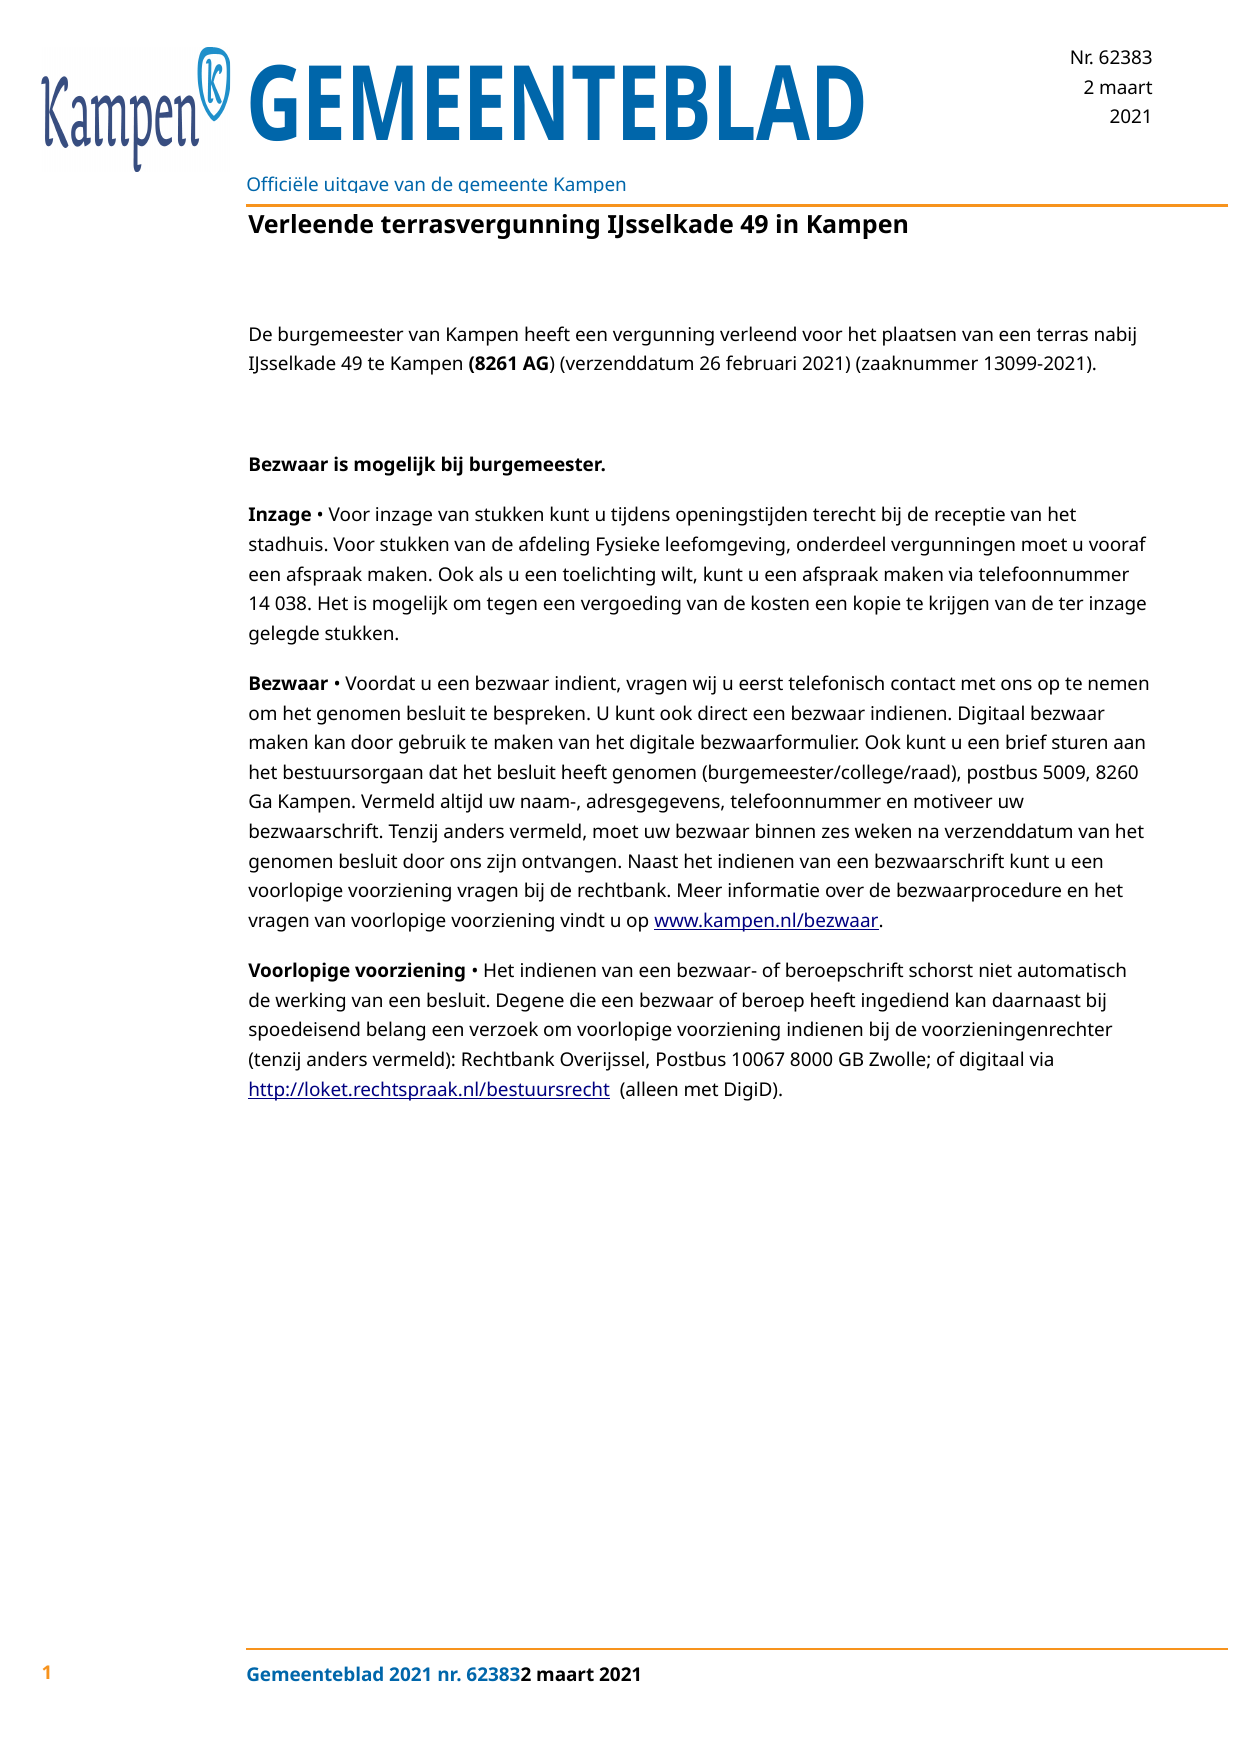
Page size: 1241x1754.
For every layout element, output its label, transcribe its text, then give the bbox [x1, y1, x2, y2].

text Bezwaar • Voordat u een bezwaar indient, vragen wij u eerst telefonisch contact met ons op te nemen om het genomen besluit te bespreken. U kunt ook direct een bezwaar indienen. Digitaal bezwaar maken kan door gebruik te maken van het digitale bezwaarformulier. Ook kunt u een brief sturen aan het bestuursorgaan dat het besluit heeft genomen (burgemeester/college/raad), postbus 5009, 8260 Ga Kampen. Vermeld altijd uw naam-, adresgegevens, telefoonnummer en motiveer uw bezwaarschrift. Tenzij anders vermeld, moet uw bezwaar binnen zes weken na verzenddatum van het genomen besluit door ons zijn ontvangen. Naast het indienen van een bezwaarschrift kunt u een voorlopige voorziening vragen bij de rechtbank. Meer informatie over de bezwaarprocedure en het vragen van voorlopige voorziening vindt u op www.kampen.nl/bezwaar. [248, 670, 1152, 933]
picture [41, 47, 231, 172]
text Voorlopige voorziening • Het indienen van een bezwaar- of beroepschrift schorst niet automatisch de werking van een besluit. Degene die een bezwaar of beroep heeft ingediend kan daarnaast bij spoedeisend belang een verzoek om voorlopige voorziening indienen bij de voorzieningenrechter (tenzij anders vermeld): Rechtbank Overijssel, Postbus 10067 8000 GB Zwolle; of digitaal via http://loket.rechtspraak.nl/bestuursrecht (alleen met DigiD). [248, 957, 1152, 1101]
text De burgemeester van Kampen heeft een vergunning verleend voor het plaatsen van een terras nabij IJsselkade 49 te Kampen (8261 AG) (verzenddatum 26 februari 2021) (zaaknummer 13099-2021). [248, 321, 1152, 376]
text Verleende terrasvergunning IJsselkade 49 in Kampen [248, 207, 1152, 241]
text Bezwaar is mogelijk bij burgemeester. [248, 451, 1152, 477]
text Inzage • Voor inzage van stukken kunt u tijdens openingstijden terecht bij de receptie van het stadhuis. Voor stukken van de afdeling Fysieke leefomgeving, onderdeel vergunningen moet u vooraf een afspraak maken. Ook als u een toelichting wilt, kunt u een afspraak maken via telefoonnummer 14 038. Het is mogelijk om tegen een vergoeding van de kosten een kopie te krijgen van de ter inzage gelegde stukken. [248, 502, 1152, 646]
